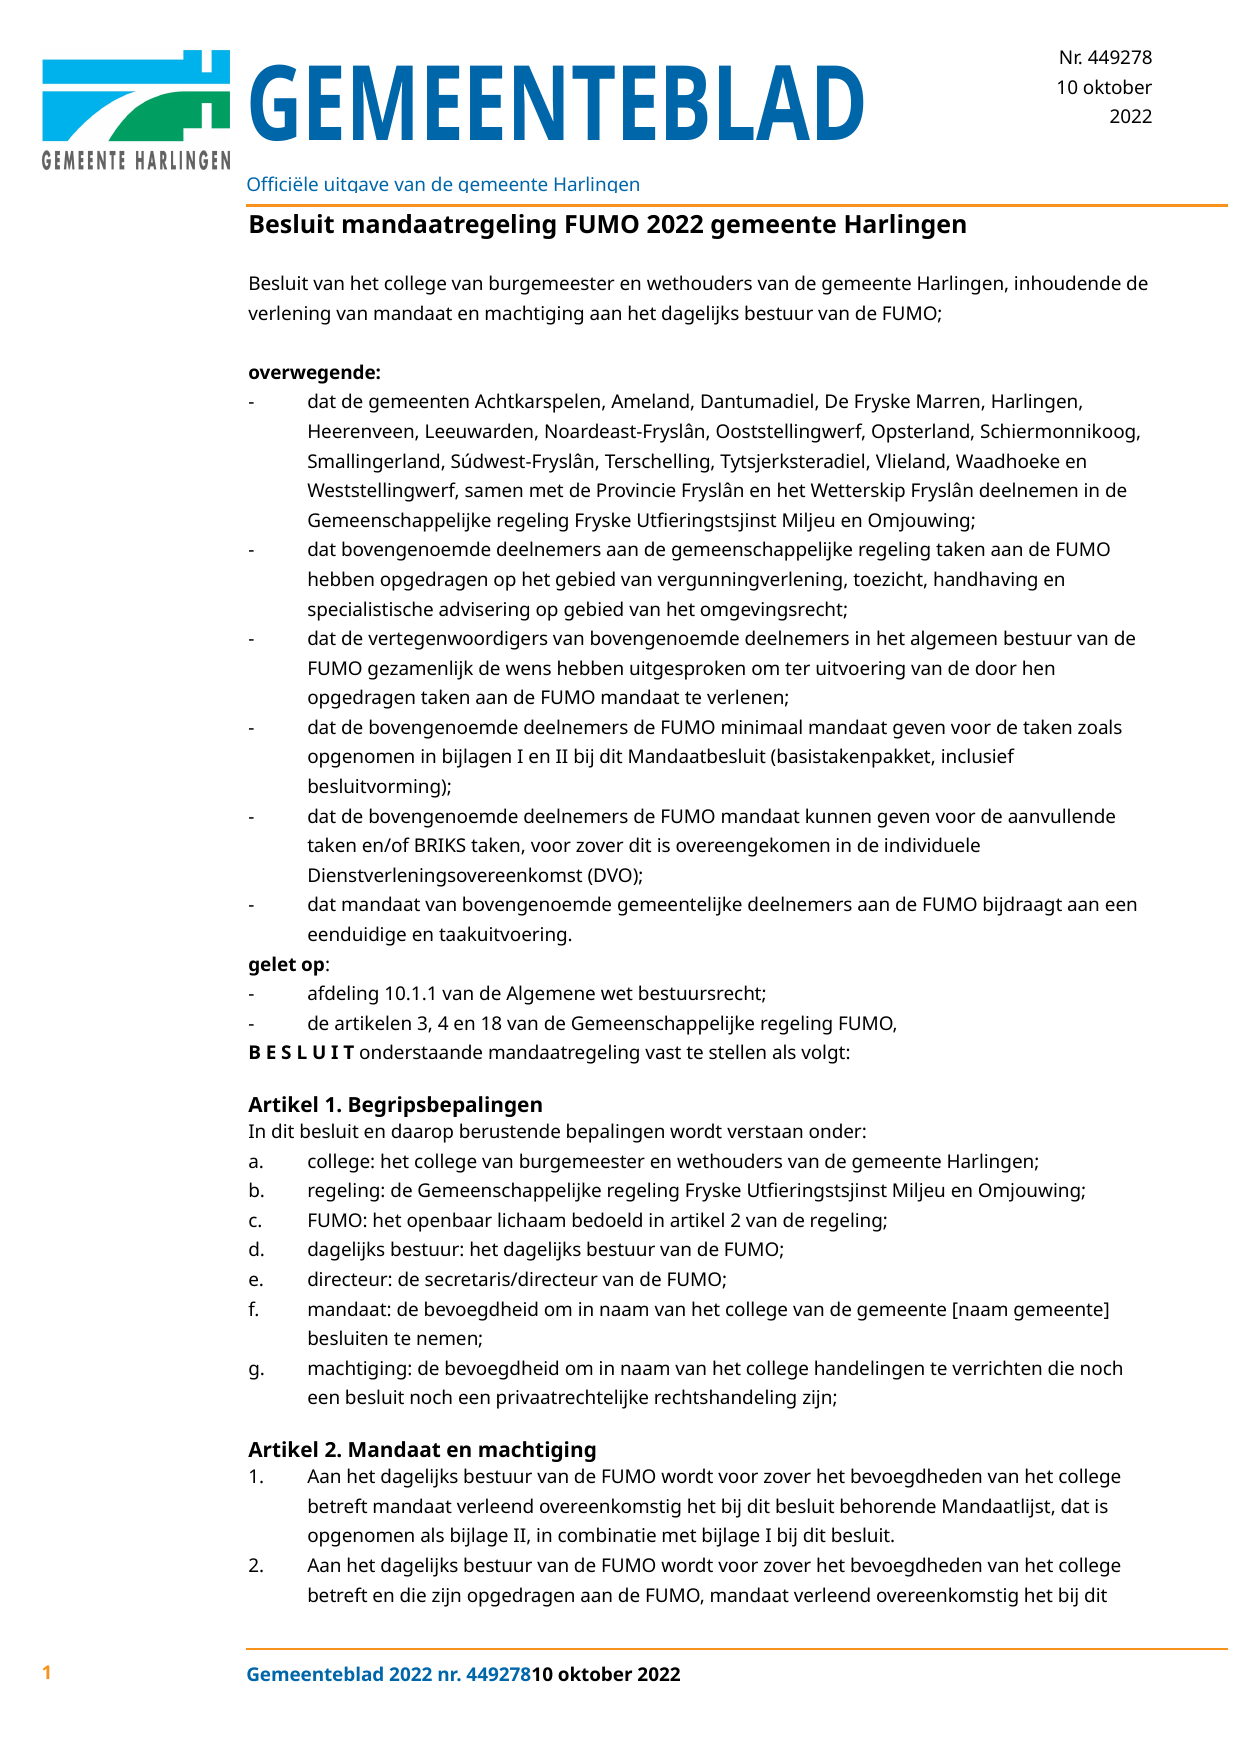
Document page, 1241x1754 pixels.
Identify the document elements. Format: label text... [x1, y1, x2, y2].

list dat de bovengenoemde deelnemers de FUMO minimaal mandaat geven voor de taken zoals opgenomen in bijlagen I en II bij dit Mandaatbesluit (basistakenpakket, inclusief besluitvorming); [248, 714, 1152, 799]
text B E S L U I T onderstaande mandaatregeling vast te stellen als volgt: [248, 1039, 1152, 1065]
list dat bovengenoemde deelnemers aan de gemeenschappelijke regeling taken aan de FUMO hebben opgedragen op het gebied van vergunningverlening, toezicht, handhaving en specialistische advisering op gebied van het omgevingsrecht; [248, 537, 1152, 621]
picture [41, 47, 231, 172]
text Besluit mandaatregeling FUMO 2022 gemeente Harlingen [248, 207, 1152, 241]
list regeling: de Gemeenschappelijke regeling Fryske Utfieringstsjinst Miljeu en Omjouwing; [248, 1177, 1152, 1203]
text Besluit van het college van burgemeester en wethouders van de gemeente Harlingen, inhoudende de verlening van mandaat en machtiging aan het dagelijks bestuur van de FUMO; [248, 270, 1152, 326]
text gelet op: [248, 951, 1152, 976]
list afdeling 10.1.1 van de Algemene wet bestuursrecht; [248, 980, 1152, 1006]
list college: het college van burgemeester en wethouders van de gemeente Harlingen; [248, 1148, 1152, 1174]
list Aan het dagelijks bestuur van de FUMO wordt voor zover het bevoegdheden van het college betreft mandaat verleend overeenkomstig het bij dit besluit behorende Mandaatlijst, dat is opgenomen als bijlage II, in combinatie met bijlage I bij dit besluit. [248, 1463, 1152, 1548]
list machtiging: de bevoegdheid om in naam van het college handelingen te verrichten die noch een besluit noch een privaatrechtelijke rechtshandeling zijn; [248, 1355, 1152, 1410]
list mandaat: de bevoegdheid om in naam van het college van de gemeente [naam gemeente] besluiten te nemen; [248, 1296, 1152, 1351]
list dat mandaat van bovengenoemde gemeentelijke deelnemers aan de FUMO bijdraagt aan een eenduidige en taakuitvoering. [248, 892, 1152, 947]
text In dit besluit en daarop berustende bepalingen wordt verstaan onder: [248, 1118, 1152, 1144]
list FUMO: het openbaar lichaam bedoeld in artikel 2 van de regeling; [248, 1207, 1152, 1233]
list dat de gemeenten Achtkarspelen, Ameland, Dantumadiel, De Fryske Marren, Harlingen, Heerenveen, Leeuwarden, Noardeast-Fryslân, Ooststellingwerf, Opsterland, Schiermonnikoog, Smallingerland, Súdwest-Fryslân, Terschelling, Tytsjerksteradiel, Vlieland, Waadhoeke en Weststellingwerf, samen met de Provincie Fryslân en het Wetterskip Fryslân deelnemen in de Gemeenschappelijke regeling Fryske Utfieringstsjinst Miljeu en Omjouwing; [248, 389, 1152, 533]
list Aan het dagelijks bestuur van de FUMO wordt voor zover het bevoegdheden van het college betreft en die zijn opgedragen aan de FUMO, mandaat verleend overeenkomstig het bij dit [248, 1552, 1152, 1607]
list directeur: de secretaris/directeur van de FUMO; [248, 1266, 1152, 1292]
list dat de bovengenoemde deelnemers de FUMO mandaat kunnen geven voor de aanvullende taken en/of BRIKS taken, voor zover dit is overeengekomen in de individuele Dienstverleningsovereenkomst (DVO); [248, 803, 1152, 888]
list de artikelen 3, 4 en 18 van de Gemeenschappelijke regeling FUMO, [248, 1010, 1152, 1036]
text Artikel 1. Begripsbepalingen [248, 1090, 1152, 1118]
list dagelijks bestuur: het dagelijks bestuur van de FUMO; [248, 1237, 1152, 1262]
text overwegende: [248, 359, 1152, 385]
text Artikel 2. Mandaat en machtiging [248, 1435, 1152, 1463]
list dat de vertegenwoordigers van bovengenoemde deelnemers in het algemeen bestuur van de FUMO gezamenlijk de wens hebben uitgesproken om ter uitvoering van de door hen opgedragen taken aan de FUMO mandaat te verlenen; [248, 625, 1152, 710]
